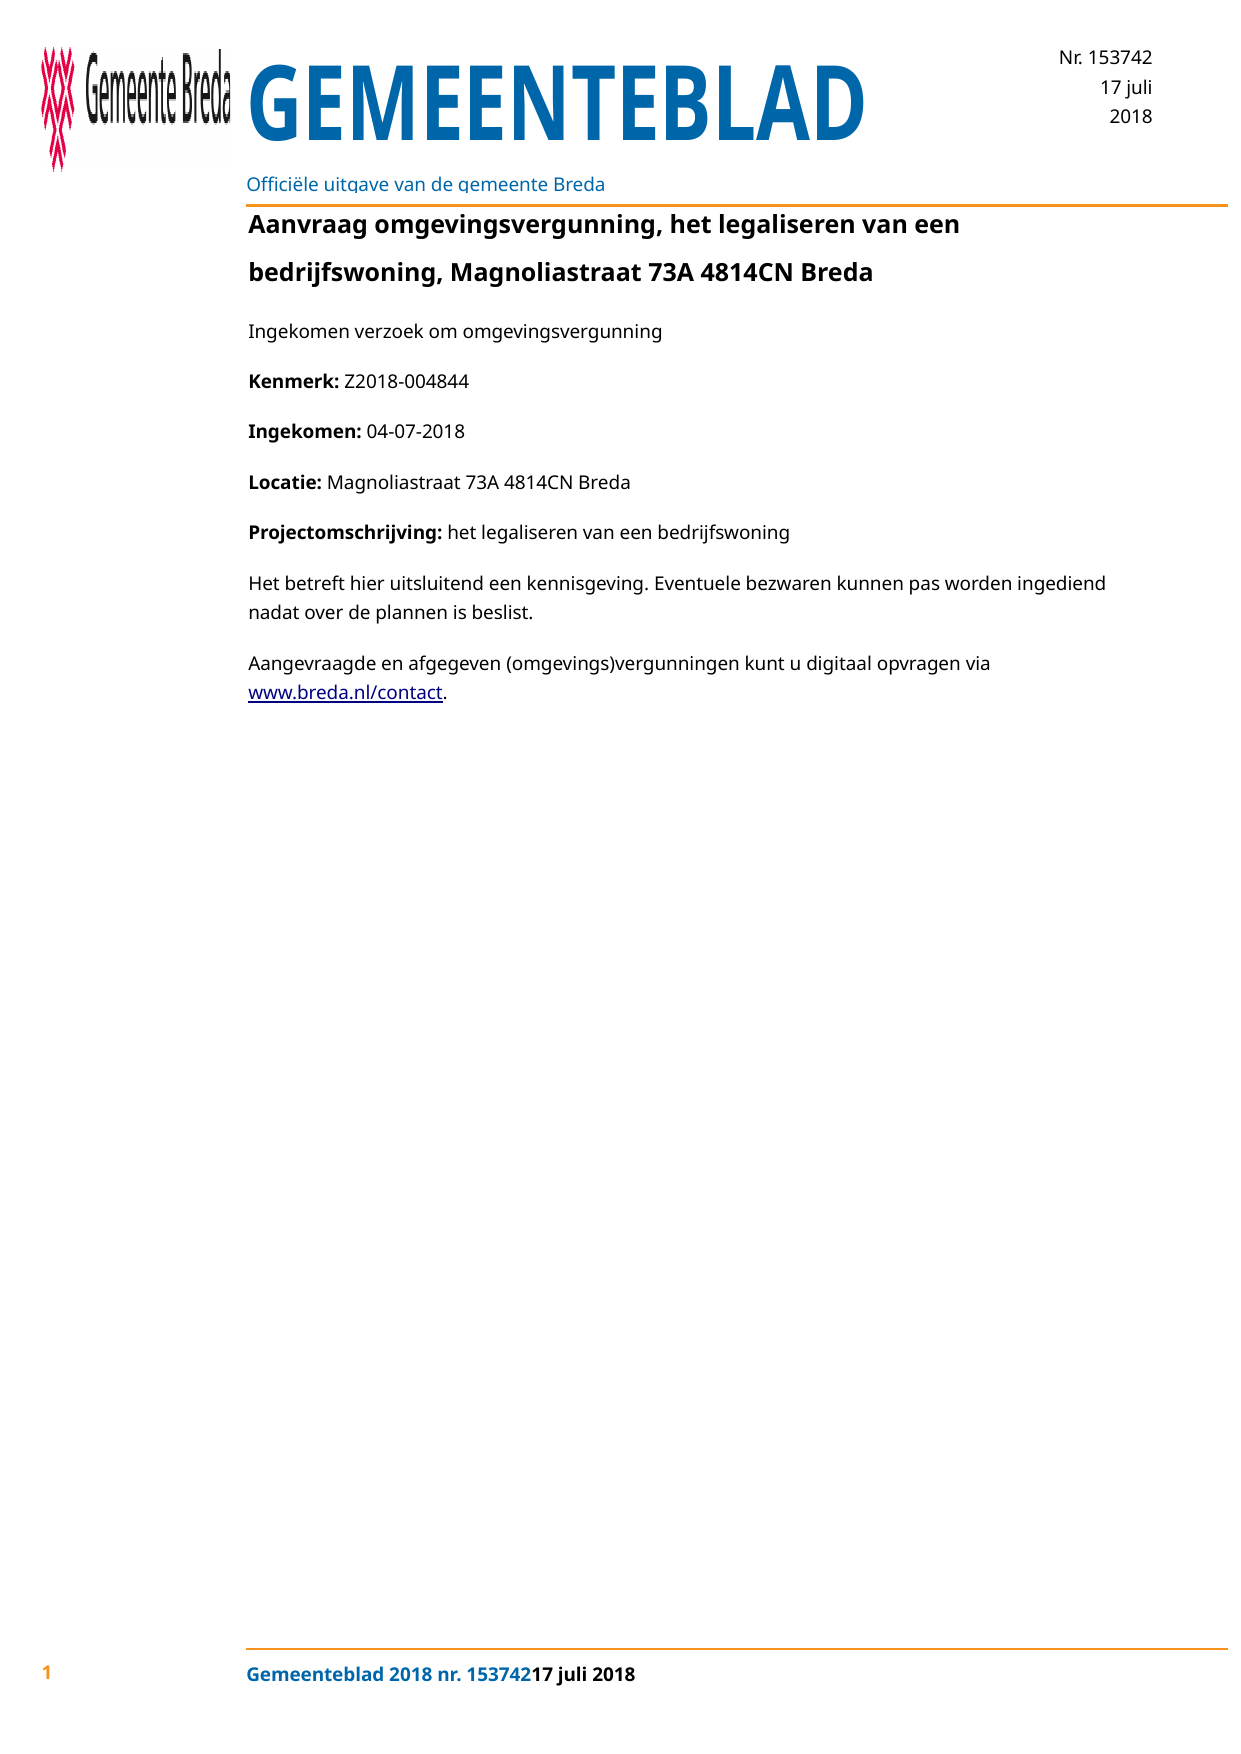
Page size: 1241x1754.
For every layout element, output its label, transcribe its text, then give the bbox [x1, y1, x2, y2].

text Het betreft hier uitsluitend een kennisgeving. Eventuele bezwaren kunnen pas worden ingediend nadat over de plannen is beslist. [248, 570, 1152, 625]
text Ingekomen: 04-07-2018 [248, 419, 1152, 444]
text Kenmerk: Z2018-004844 [248, 368, 1152, 394]
text Aangevraagde en afgegeven (omgevings)vergunningen kunt u digitaal opvragen via www.breda.nl/contact. [248, 650, 1152, 705]
text Aanvraag omgevingsvergunning, het legaliseren van een bedrijfswoning, Magnoliastraat 73A 4814CN Breda [248, 207, 1152, 288]
picture [41, 47, 231, 172]
text Locatie: Magnoliastraat 73A 4814CN Breda [248, 469, 1152, 495]
text Projectomschrijving: het legaliseren van een bedrijfswoning [248, 519, 1152, 545]
text Ingekomen verzoek om omgevingsvergunning [248, 318, 1152, 344]
